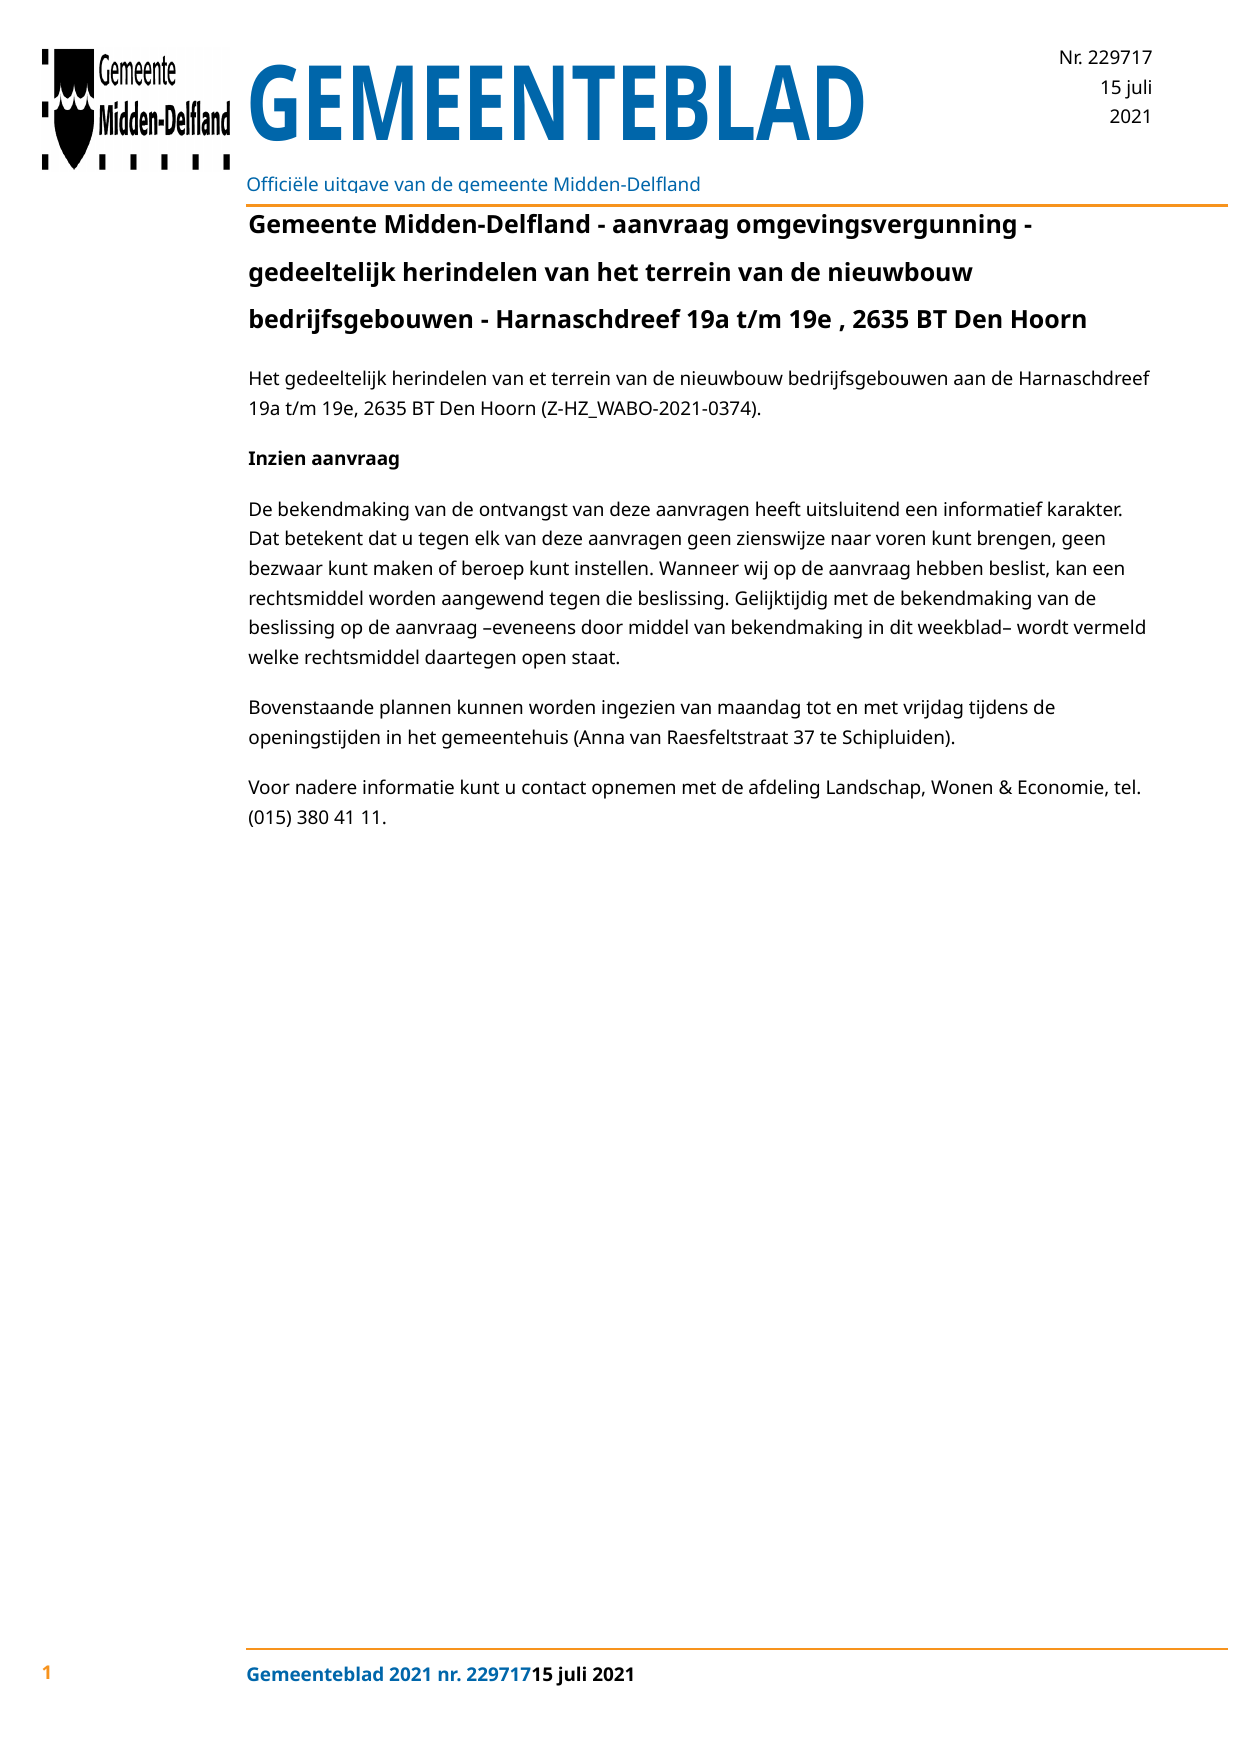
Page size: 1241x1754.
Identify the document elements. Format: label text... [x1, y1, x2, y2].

text Inzien aanvraag [248, 446, 1152, 471]
text Het gedeeltelijk herindelen van et terrein van de nieuwbouw bedrijfsgebouwen aan de Harnaschdreef 19a t/m 19e, 2635 BT Den Hoorn (Z-HZ_WABO-2021-0374). [248, 366, 1152, 421]
text Gemeente Midden-Delfland - aanvraag omgevingsvergunning - gedeeltelijk herindelen van het terrein van de nieuwbouw bedrijfsgebouwen - Harnaschdreef 19a t/m 19e , 2635 BT Den Hoorn [248, 207, 1152, 336]
text De bekendmaking van de ontvangst van deze aanvragen heeft uitsluitend een informatief karakter. Dat betekent dat u tegen elk van deze aanvragen geen zienswijze naar voren kunt brengen, geen bezwaar kunt maken of beroep kunt instellen. Wanneer wij op de aanvraag hebben beslist, kan een rechtsmiddel worden aangewend tegen die beslissing. Gelijktijdig met de bekendmaking van de beslissing op de aanvraag –eveneens door middel van bekendmaking in dit weekblad– wordt vermeld welke rechtsmiddel daartegen open staat. [248, 496, 1152, 669]
text Voor nadere informatie kunt u contact opnemen met de afdeling Landschap, Wonen & Economie, tel. (015) 380 41 11. [248, 774, 1152, 829]
picture [41, 47, 231, 172]
text Bovenstaande plannen kunnen worden ingezien van maandag tot en met vrijdag tijdens de openingstijden in het gemeentehuis (Anna van Raesfeltstraat 37 te Schipluiden). [248, 694, 1152, 749]
